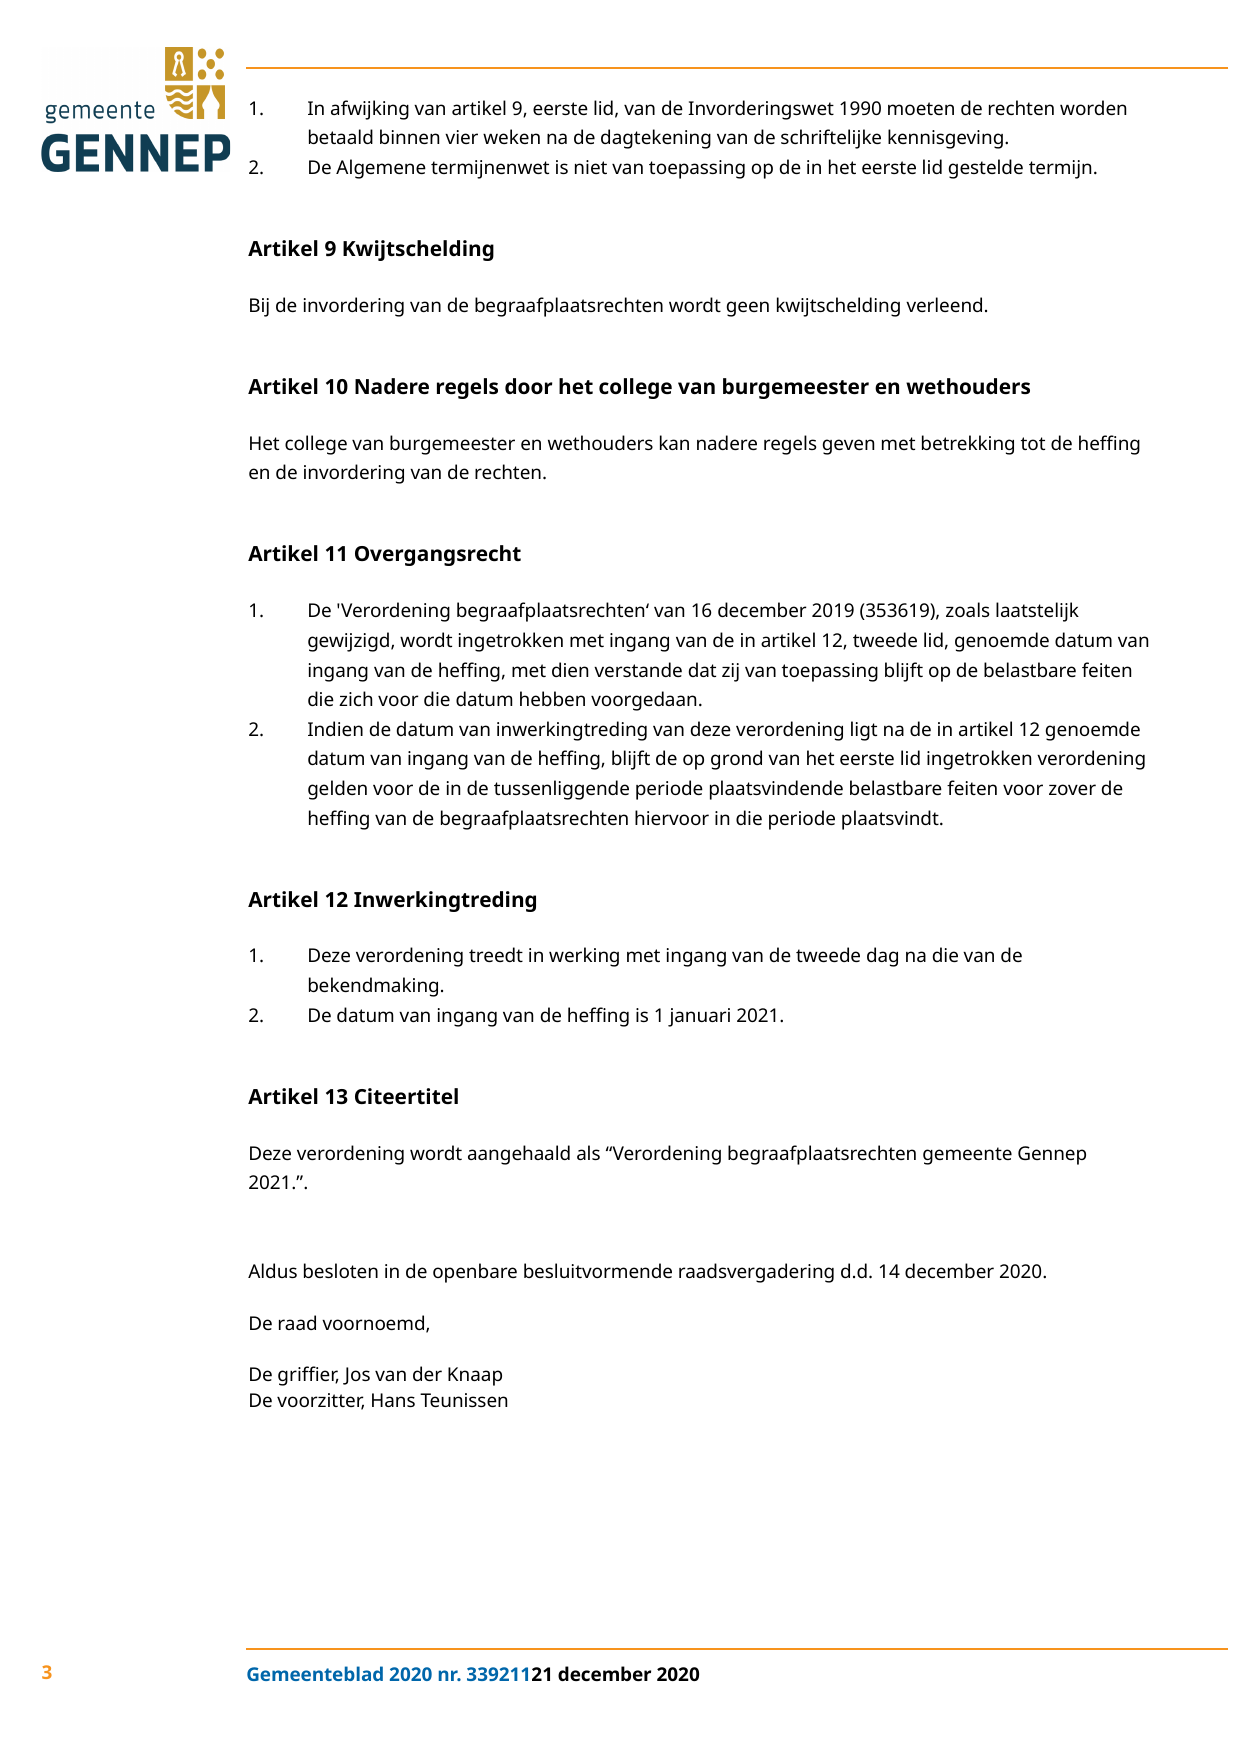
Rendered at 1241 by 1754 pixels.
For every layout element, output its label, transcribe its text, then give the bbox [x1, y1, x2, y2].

text De voorzitter, Hans Teunissen [248, 1387, 1152, 1413]
text Bij de invordering van de begraafplaatsrechten wordt geen kwijtschelding verleend. [248, 292, 1152, 318]
text Artikel 9 Kwijtschelding [248, 234, 1152, 262]
text Het college van burgemeester en wethouders kan nadere regels geven met betrekking tot de heffing en de invordering van de rechten. [248, 430, 1152, 485]
text Artikel 13 Citeertitel [248, 1082, 1152, 1110]
text Aldus besloten in de openbare besluitvormende raadsvergadering d.d. 14 december 2020. [248, 1258, 1152, 1284]
text Artikel 10 Nadere regels door het college van burgemeester en wethouders [248, 372, 1152, 400]
list De 'Verordening begraafplaatsrechten‘ van 16 december 2019 (353619), zoals laatstelijk gewijzigd, wordt ingetrokken met ingang van de in artikel 12, tweede lid, genoemde datum van ingang van de heffing, met dien verstande dat zij van toepassing blijft op de belastbare feiten die zich voor die datum hebben voorgedaan. [248, 598, 1152, 712]
text Artikel 11 Overgangsrecht [248, 539, 1152, 568]
list Deze verordening treedt in werking met ingang van de tweede dag na die van de bekendmaking. [248, 943, 1152, 998]
text Deze verordening wordt aangehaald als “Verordening begraafplaatsrechten gemeente Gennep 2021.”. [248, 1140, 1152, 1195]
text De raad voornoemd, [248, 1310, 1152, 1335]
text De griffier, Jos van der Knaap [248, 1361, 1152, 1387]
list De datum van ingang van de heffing is 1 januari 2021. [248, 1002, 1152, 1028]
list De Algemene termijnenwet is niet van toepassing op de in het eerste lid gestelde termijn. [248, 154, 1152, 180]
picture [41, 47, 231, 172]
list In afwijking van artikel 9, eerste lid, van de Invorderingswet 1990 moeten de rechten worden betaald binnen vier weken na de dagtekening van de schriftelijke kennisgeving. [248, 95, 1152, 150]
list Indien de datum van inwerkingtreding van deze verordening ligt na de in artikel 12 genoemde datum van ingang van de heffing, blijft de op grond van het eerste lid ingetrokken verordening gelden voor de in de tussenliggende periode plaatsvindende belastbare feiten voor zover de heffing van de begraafplaatsrechten hiervoor in die periode plaatsvindt. [248, 716, 1152, 830]
text Artikel 12 Inwerkingtreding [248, 885, 1152, 913]
